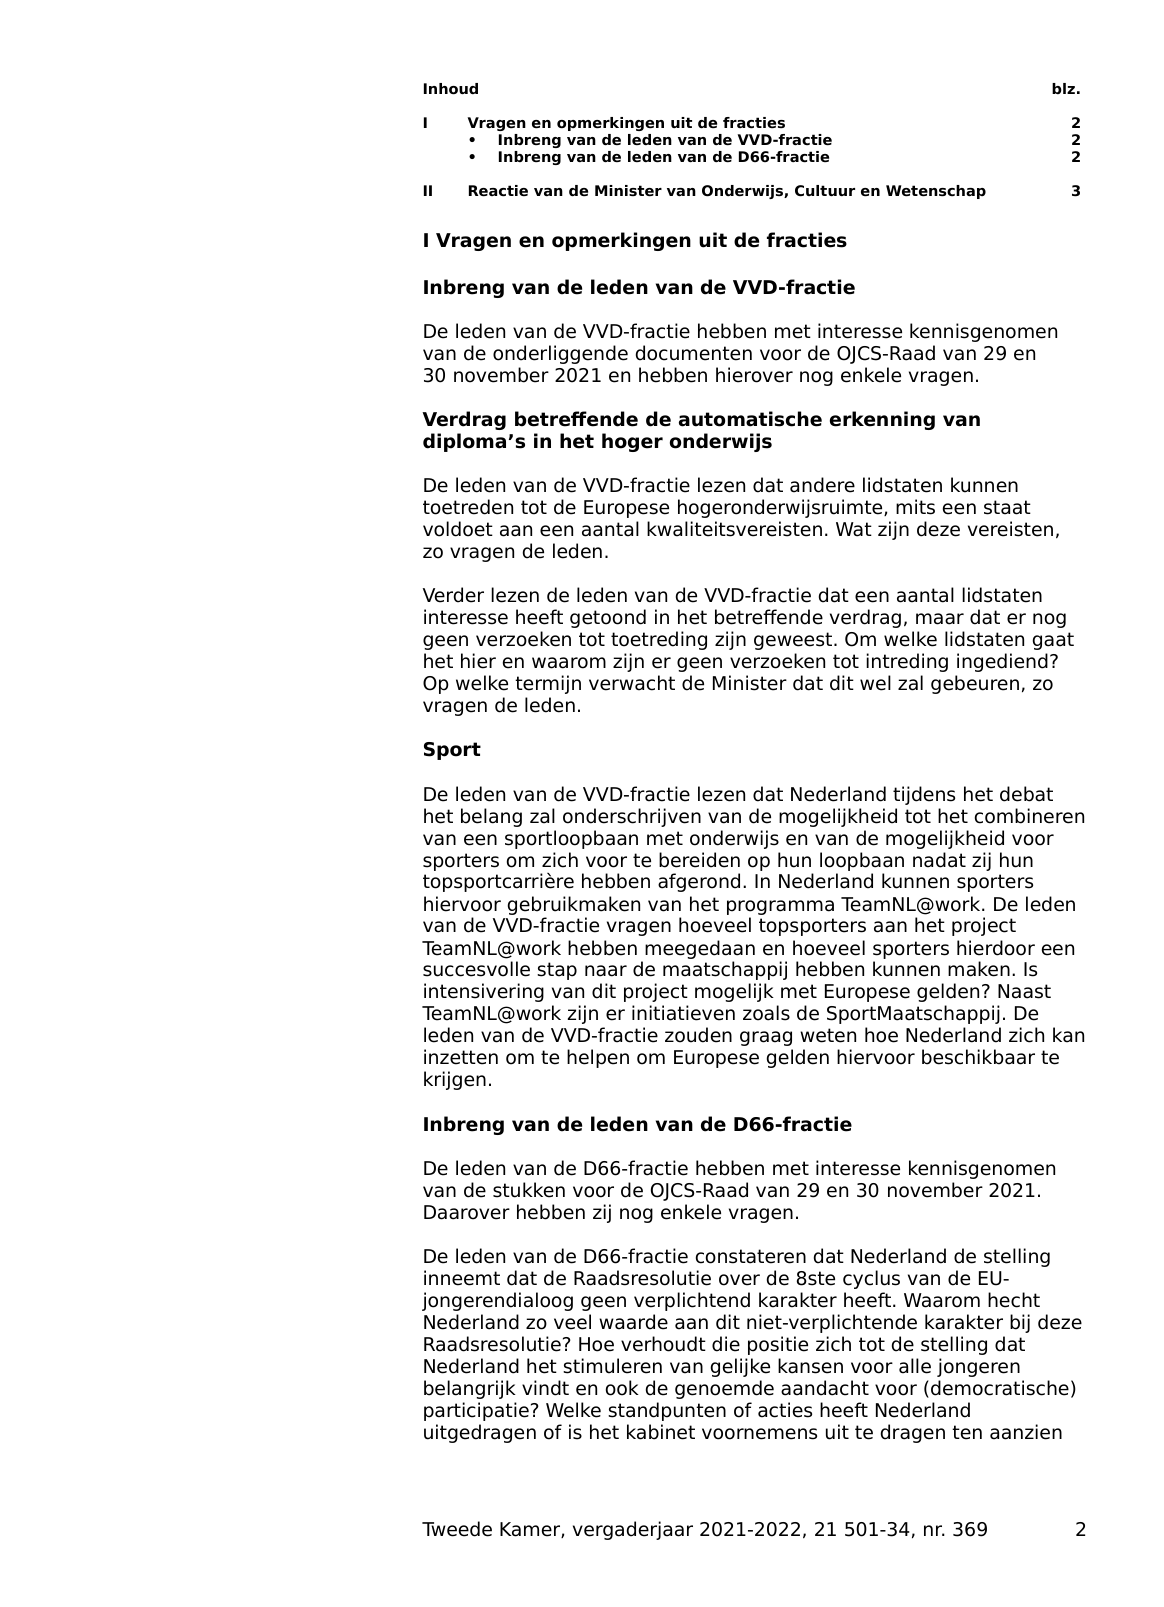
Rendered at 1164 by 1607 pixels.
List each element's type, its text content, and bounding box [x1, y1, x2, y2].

table_cell [422, 166, 461, 183]
table_cell [461, 166, 492, 183]
table_cell [422, 149, 461, 166]
table_cell 3 [993, 183, 1087, 200]
table_cell Vragen en opmerkingen uit de fracties [461, 115, 993, 132]
table_header blz. [993, 81, 1087, 98]
table_cell I [422, 115, 461, 132]
table_cell Inbreng van de leden van de VVD-fractie [492, 132, 993, 149]
text De leden van de VVD-fractie lezen dat Nederland tijdens het debat het belang zal onderschrijven van de mogelijkheid tot het combineren van een sportloopbaan met onderwijs en van de mogelijkheid voor sporters om zich voor te bereiden op hun loopbaan nadat zij hun topsportcarrière hebben afgerond. In Nederland kunnen sporters hiervoor gebruikmaken van het programma TeamNL@work. De leden van de VVD-fractie vragen hoeveel topsporters aan het project TeamNL@work hebben meegedaan en hoeveel sporters hierdoor een succesvolle stap naar de maatschappij hebben kunnen maken. Is intensivering van dit project mogelijk met Europese gelden? Naast TeamNL@work zijn er initiatieven zoals de SportMaatschappij. De leden van de VVD-fractie zouden graag weten hoe Nederland zich kan inzetten om te helpen om Europese gelden hiervoor beschikbaar te krijgen. [422, 783, 1087, 1091]
text Verder lezen de leden van de VVD-fractie dat een aantal lidstaten interesse heeft getoond in het betreffende verdrag, maar dat er nog geen verzoeken tot toetreding zijn geweest. Om welke lidstaten gaat het hier en waarom zijn er geen verzoeken tot intreding ingediend? Op welke termijn verwacht de Minister dat dit wel zal gebeuren, zo vragen de leden. [422, 585, 1087, 717]
subtitle I Vragen en opmerkingen uit de fracties [422, 230, 1087, 252]
table_cell [993, 166, 1087, 183]
table_cell [422, 98, 461, 115]
table_cell [492, 166, 993, 183]
subtitle Verdrag betreffende de automatische erkenning van diploma’s in het hoger onderwijs [422, 409, 1087, 453]
table_cell • [461, 132, 492, 149]
table_cell II [422, 183, 461, 200]
text De leden van de D66-fractie hebben met interesse kennisgenomen van de stukken voor de OJCS-Raad van 29 en 30 november 2021. Daarover hebben zij nog enkele vragen. [422, 1158, 1087, 1223]
table_cell Inbreng van de leden van de D66-fractie [492, 149, 993, 166]
table_cell • [461, 149, 492, 166]
table_cell Reactie van de Minister van Onderwijs, Cultuur en Wetenschap [461, 183, 993, 200]
table_cell [492, 98, 993, 115]
subtitle Inbreng van de leden van de VVD-fractie [422, 277, 1087, 299]
text De leden van de VVD-fractie lezen dat andere lidstaten kunnen toetreden tot de Europese hogeronderwijsruimte, mits een staat voldoet aan een aantal kwaliteitsvereisten. Wat zijn deze vereisten, zo vragen de leden. [422, 475, 1087, 563]
subtitle Inbreng van de leden van de D66-fractie [422, 1113, 1087, 1135]
table_header Inhoud [422, 81, 993, 98]
table_cell 2 [993, 115, 1087, 132]
table_cell [993, 98, 1087, 115]
table_cell 2 [993, 149, 1087, 166]
table_cell [422, 132, 461, 149]
table_cell 2 [993, 132, 1087, 149]
table_cell [461, 98, 492, 115]
text De leden van de VVD-fractie hebben met interesse kennisgenomen van de onderliggende documenten voor de OJCS-Raad van 29 en 30 november 2021 en hebben hierover nog enkele vragen. [422, 321, 1087, 387]
text De leden van de D66-fractie constateren dat Nederland de stelling inneemt dat de Raadsresolutie over de 8ste cyclus van de EU-jongerendialoog geen verplichtend karakter heeft. Waarom hecht Nederland zo veel waarde aan dit niet-verplichtende karakter bij deze Raadsresolutie? Hoe verhoudt die positie zich tot de stelling dat Nederland het stimuleren van gelijke kansen voor alle jongeren belangrijk vindt en ook de genoemde aandacht voor (democratische) participatie? Welke standpunten of acties heeft Nederland uitgedragen of is het kabinet voornemens uit te dragen ten aanzien [422, 1246, 1087, 1443]
subtitle Sport [422, 739, 1087, 761]
